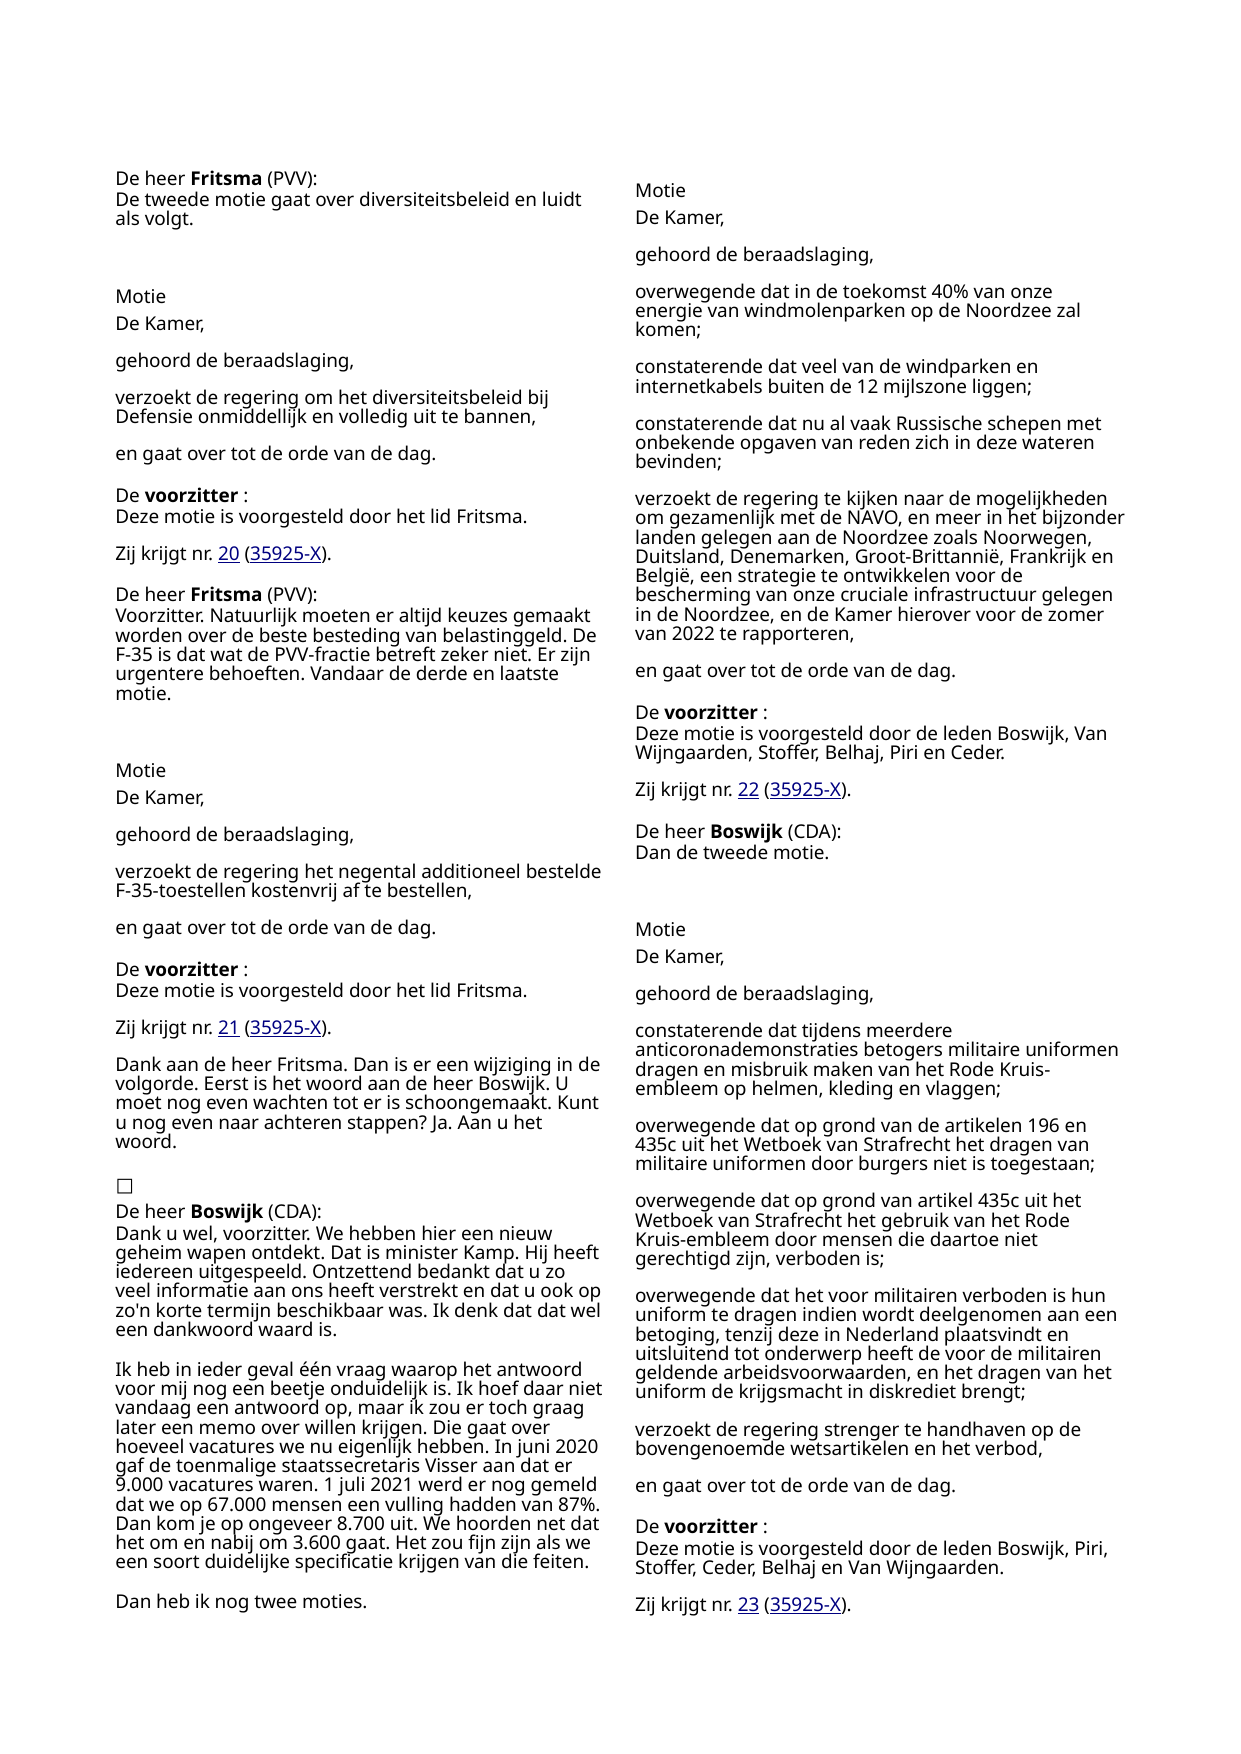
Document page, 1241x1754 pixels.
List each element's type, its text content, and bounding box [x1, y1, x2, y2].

text en gaat over tot de orde van de dag. [115, 445, 605, 464]
text overwegende dat op grond van artikel 435c uit het Wetboek van Strafrecht het gebruik van het Rode Kruis-embleem door mensen die daartoe niet gerechtigd zijn, verboden is; [635, 1192, 1125, 1269]
text overwegende dat het voor militairen verboden is hun uniform te dragen indien wordt deelgenomen aan een betoging, tenzij deze in Nederland plaatsvindt en uitsluitend tot onderwerp heeft de voor de militairen geldende arbeidsvoorwaarden, en het dragen van het uniform de krijgsmacht in diskrediet brengt; [635, 1287, 1125, 1403]
text De heer Fritsma (PVV): [115, 165, 605, 191]
text en gaat over tot de orde van de dag. [635, 662, 1125, 681]
text Dank aan de heer Fritsma. Dan is er een wijziging in de volgorde. Eerst is het woord aan de heer Boswijk. U moet nog even wachten tot er is schoongemaakt. Kunt u nog even naar achteren stappen? Ja. Aan u het woord. [115, 1056, 605, 1152]
text De voorzitter : [115, 956, 605, 982]
text De Kamer, [115, 789, 605, 808]
text verzoekt de regering het negental additioneel bestelde F-35-toestellen kostenvrij af te bestellen, [115, 863, 605, 901]
text De heer Boswijk (CDA): [635, 818, 1125, 844]
text gehoord de beraadslaging, [635, 246, 1125, 265]
text Deze motie is voorgesteld door het lid Fritsma. [115, 982, 605, 1001]
text Deze motie is voorgesteld door het lid Fritsma. [115, 508, 605, 527]
text gehoord de beraadslaging, [115, 352, 605, 371]
text Motie [635, 177, 1125, 203]
text Motie [635, 916, 1125, 942]
text De Kamer, [635, 209, 1125, 228]
text De tweede motie gaat over diversiteitsbeleid en luidt als volgt. [115, 191, 605, 229]
text Ik heb in ieder geval één vraag waarop het antwoord voor mij nog een beetje onduidelijk is. Ik hoef daar niet vandaag een antwoord op, maar ik zou er toch graag later een memo over willen krijgen. Die gaat over hoeveel vacatures we nu eigenlijk hebben. In juni 2020 gaf de toenmalige staatssecretaris Visser aan dat er 9.000 vacatures waren. 1 juli 2021 werd er nog gemeld dat we op 67.000 mensen een vulling hadden van 87%. Dan kom je op ongeveer 8.700 uit. We hoorden net dat het om en nabij om 3.600 gaat. Het zou fijn zijn als we een soort duidelijke specificatie krijgen van die feiten. [115, 1361, 605, 1573]
text De heer Fritsma (PVV): [115, 582, 605, 607]
text Deze motie is voorgesteld door de leden Boswijk, Piri, Stoffer, Ceder, Belhaj en Van Wijngaarden. [635, 1539, 1125, 1578]
text De voorzitter : [635, 1514, 1125, 1539]
text De voorzitter : [635, 699, 1125, 725]
text Dan de tweede motie. [635, 844, 1125, 863]
text gehoord de beraadslaging, [635, 985, 1125, 1004]
text Zij krijgt nr. 22 (35925-X). [635, 781, 1125, 800]
text Dank u wel, voorzitter. We hebben hier een nieuw geheim wapen ontdekt. Dat is minister Kamp. Hij heeft iedereen uitgespeeld. Ontzettend bedankt dat u zo veel informatie aan ons heeft verstrekt en dat u ook op zo'n korte termijn beschikbaar was. Ik denk dat dat wel een dankwoord waard is. [115, 1224, 605, 1340]
text Voorzitter. Natuurlijk moeten er altijd keuzes gemaakt worden over de beste besteding van belastinggeld. De F-35 is dat wat de PVV-fractie betreft zeker niet. Er zijn urgentere behoeften. Vandaar de derde en laatste motie. [115, 607, 605, 704]
text gehoord de beraadslaging, [115, 826, 605, 845]
text Zij krijgt nr. 23 (35925-X). [635, 1596, 1125, 1615]
text Zij krijgt nr. 21 (35925-X). [115, 1019, 605, 1038]
text Zij krijgt nr. 20 (35925-X). [115, 544, 605, 564]
text constaterende dat tijdens meerdere anticoronademonstraties betogers militaire uniformen dragen en misbruik maken van het Rode Kruis-embleem op helmen, kleding en vlaggen; [635, 1022, 1125, 1099]
text De Kamer, [115, 315, 605, 334]
text De heer Boswijk (CDA): [115, 1199, 605, 1224]
text De voorzitter : [115, 482, 605, 508]
text overwegende dat op grond van de artikelen 196 en 435c uit het Wetboek van Strafrecht het dragen van militaire uniformen door burgers niet is toegestaan; [635, 1117, 1125, 1175]
text constaterende dat nu al vaak Russische schepen met onbekende opgaven van reden zich in deze wateren bevinden; [635, 414, 1125, 472]
text verzoekt de regering te kijken naar de mogelijkheden om gezamenlijk met de NAVO, en meer in het bijzonder landen gelegen aan de Noordzee zoals Noorwegen, Duitsland, Denemarken, Groot-Brittannië, Frankrijk en België, een strategie te ontwikkelen voor de bescherming van onze cruciale infrastructuur gelegen in de Noordzee, en de Kamer hierover voor de zomer van 2022 te rapporteren, [635, 490, 1125, 644]
text Motie [115, 757, 605, 783]
text verzoekt de regering strenger te handhaven op de bovengenoemde wetsartikelen en het verbod, [635, 1421, 1125, 1459]
text verzoekt de regering om het diversiteitsbeleid bij Defensie onmiddellijk en volledig uit te bannen, [115, 389, 605, 427]
text De Kamer, [635, 948, 1125, 967]
text en gaat over tot de orde van de dag. [115, 919, 605, 938]
text Motie [115, 283, 605, 309]
text overwegende dat in de toekomst 40% van onze energie van windmolenparken op de Noordzee zal komen; [635, 283, 1125, 341]
text constaterende dat veel van de windparken en internetkabels buiten de 12 mijlszone liggen; [635, 358, 1125, 397]
text en gaat over tot de orde van de dag. [635, 1477, 1125, 1496]
text Dan heb ik nog twee moties. [115, 1593, 605, 1613]
text Deze motie is voorgesteld door de leden Boswijk, Van Wijngaarden, Stoffer, Belhaj, Piri en Ceder. [635, 725, 1125, 763]
text ⬜ [115, 1173, 605, 1199]
